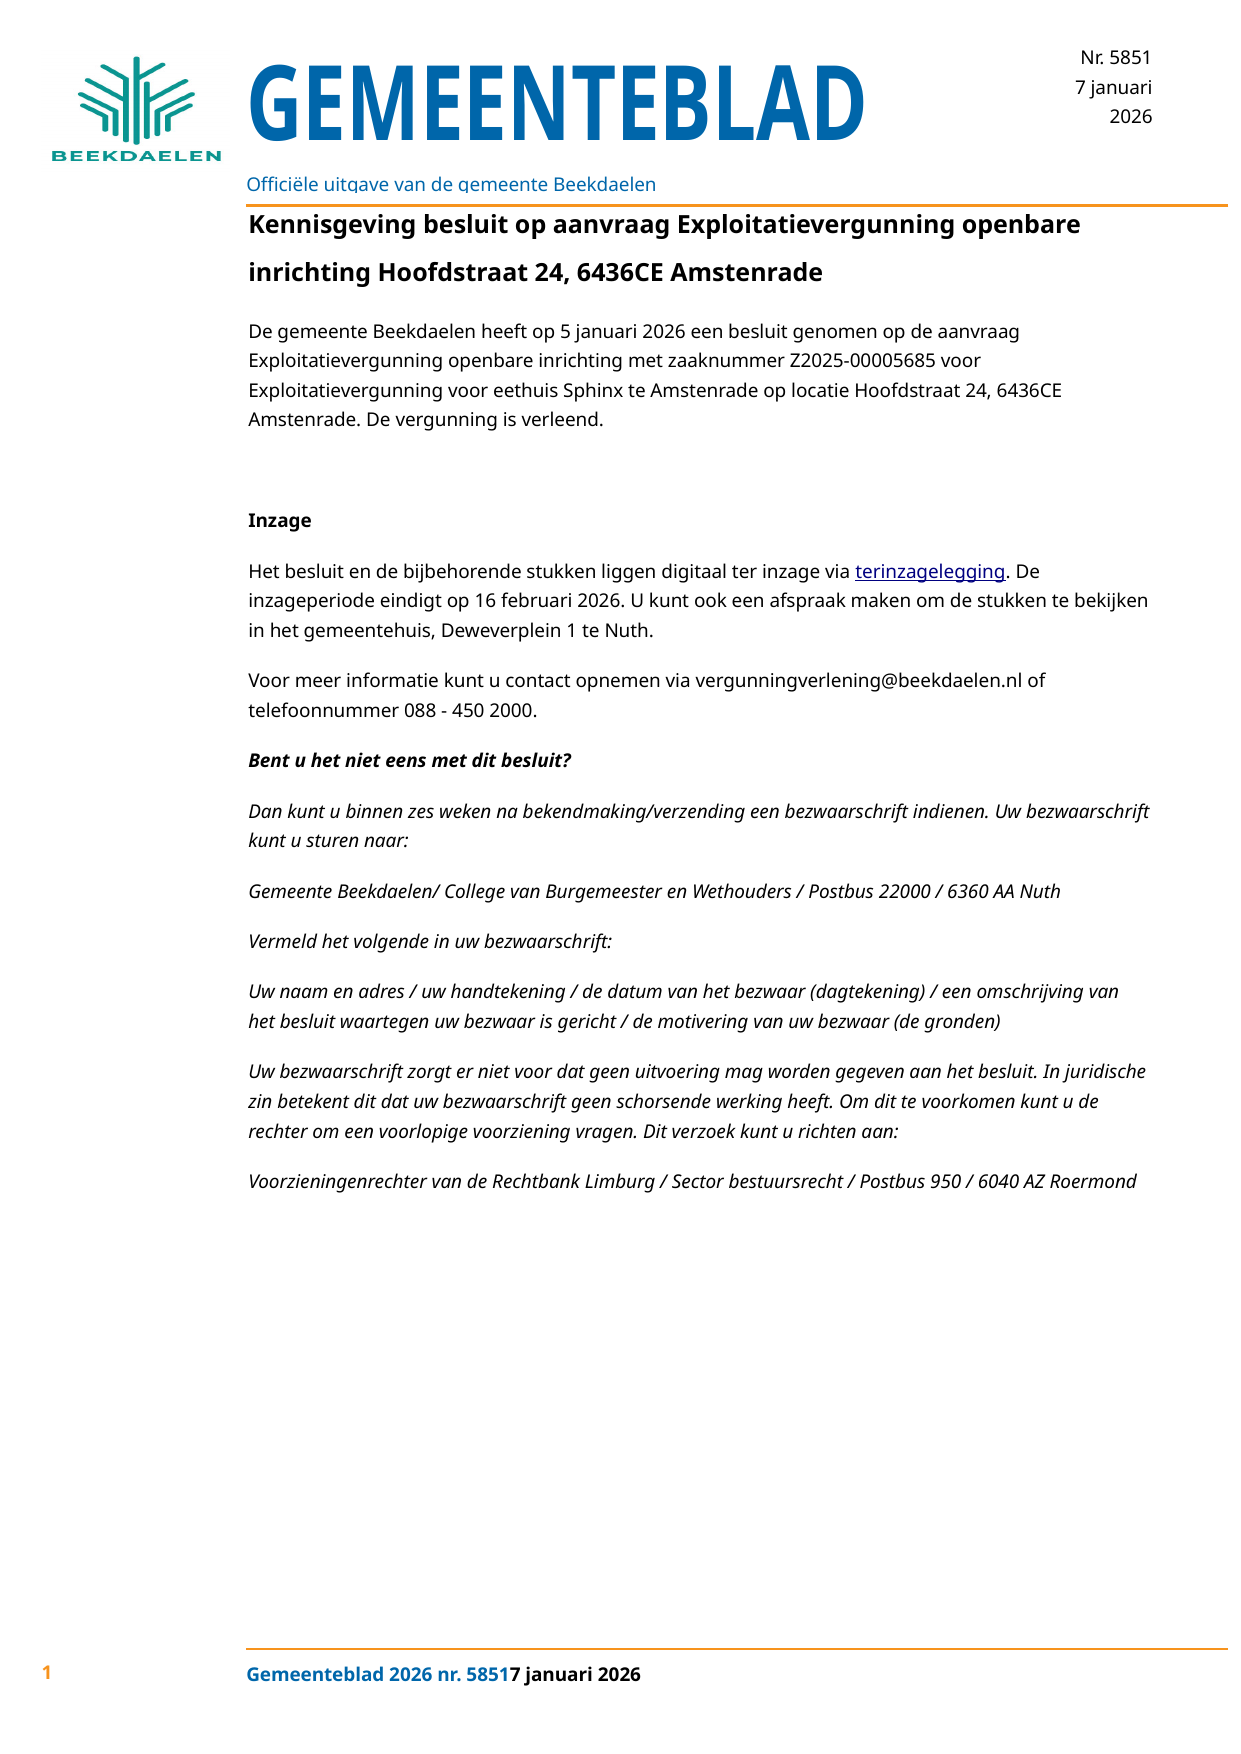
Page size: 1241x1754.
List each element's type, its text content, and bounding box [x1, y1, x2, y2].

text Dan kunt u binnen zes weken na bekendmaking/verzending een bezwaarschrift indienen. Uw bezwaarschrift kunt u sturen naar: [248, 798, 1152, 853]
text Uw naam en adres / uw handtekening / de datum van het bezwaar (dagtekening) / een omschrijving van het besluit waartegen uw bezwaar is gericht / de motivering van uw bezwaar (de gronden) [248, 979, 1152, 1034]
text Gemeente Beekdaelen/ College van Burgemeester en Wethouders / Postbus 22000 / 6360 AA Nuth [248, 878, 1152, 904]
text Bent u het niet eens met dit besluit? [248, 747, 1152, 773]
text Voor meer informatie kunt u contact opnemen via vergunningverlening@beekdaelen.nl of telefoonnummer 088 - 450 2000. [248, 667, 1152, 723]
text Uw bezwaarschrift zorgt er niet voor dat geen uitvoering mag worden gegeven aan het besluit. In juridische zin betekent dit dat uw bezwaarschrift geen schorsende werking heeft. Om dit te voorkomen kunt u de rechter om een voorlopige voorziening vragen. Dit verzoek kunt u richten aan: [248, 1059, 1152, 1144]
text Kennisgeving besluit op aanvraag Exploitatievergunning openbare inrichting Hoofdstraat 24, 6436CE Amstenrade [248, 207, 1152, 288]
text De gemeente Beekdaelen heeft op 5 januari 2026 een besluit genomen op de aanvraag Exploitatievergunning openbare inrichting met zaaknummer Z2025-00005685 voor Exploitatievergunning voor eethuis Sphinx te Amstenrade op locatie Hoofdstraat 24, 6436CE Amstenrade. De vergunning is verleend. [248, 318, 1152, 432]
text Voorzieningenrechter van de Rechtbank Limburg / Sector bestuursrecht / Postbus 950 / 6040 AZ Roermond [248, 1168, 1152, 1194]
picture [41, 47, 231, 172]
text Inzage [248, 507, 1152, 533]
text Het besluit en de bijbehorende stukken liggen digitaal ter inzage via terinzagelegging. De inzageperiode eindigt op 16 februari 2026. U kunt ook een afspraak maken om de stukken te bekijken in het gemeentehuis, Deweverplein 1 te Nuth. [248, 558, 1152, 643]
text Vermeld het volgende in uw bezwaarschrift: [248, 928, 1152, 954]
